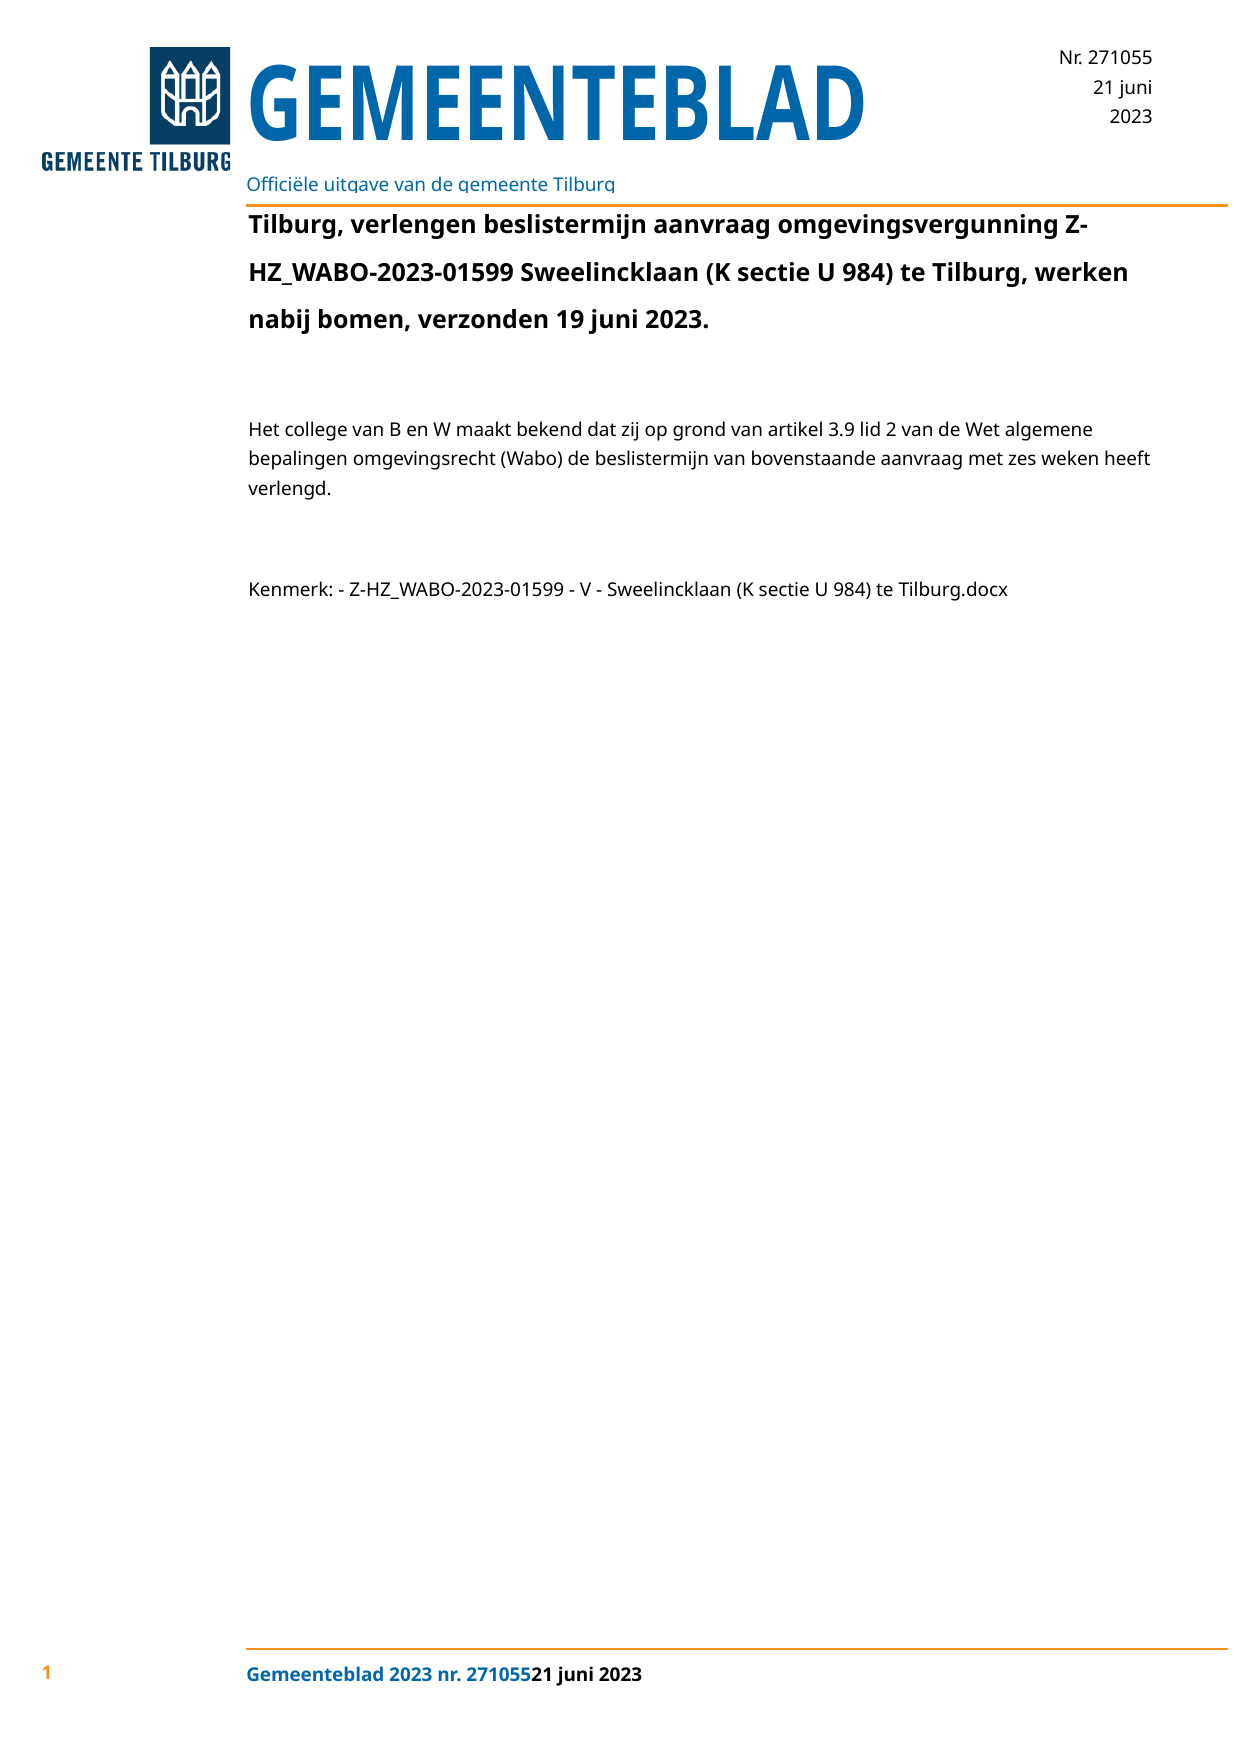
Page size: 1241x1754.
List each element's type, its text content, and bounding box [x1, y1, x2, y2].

picture [41, 47, 231, 172]
text Tilburg, verlengen beslistermijn aanvraag omgevingsvergunning Z-HZ_WABO-2023-01599 Sweelincklaan (K sectie U 984) te Tilburg, werken nabij bomen, verzonden 19 juni 2023. [248, 207, 1152, 336]
text Het college van B en W maakt bekend dat zij op grond van artikel 3.9 lid 2 van de Wet algemene bepalingen omgevingsrecht (Wabo) de beslistermijn van bovenstaande aanvraag met zes weken heeft verlengd. [248, 416, 1152, 501]
text Kenmerk: - Z-HZ_WABO-2023-01599 - V - Sweelincklaan (K sectie U 984) te Tilburg.docx [248, 576, 1152, 602]
